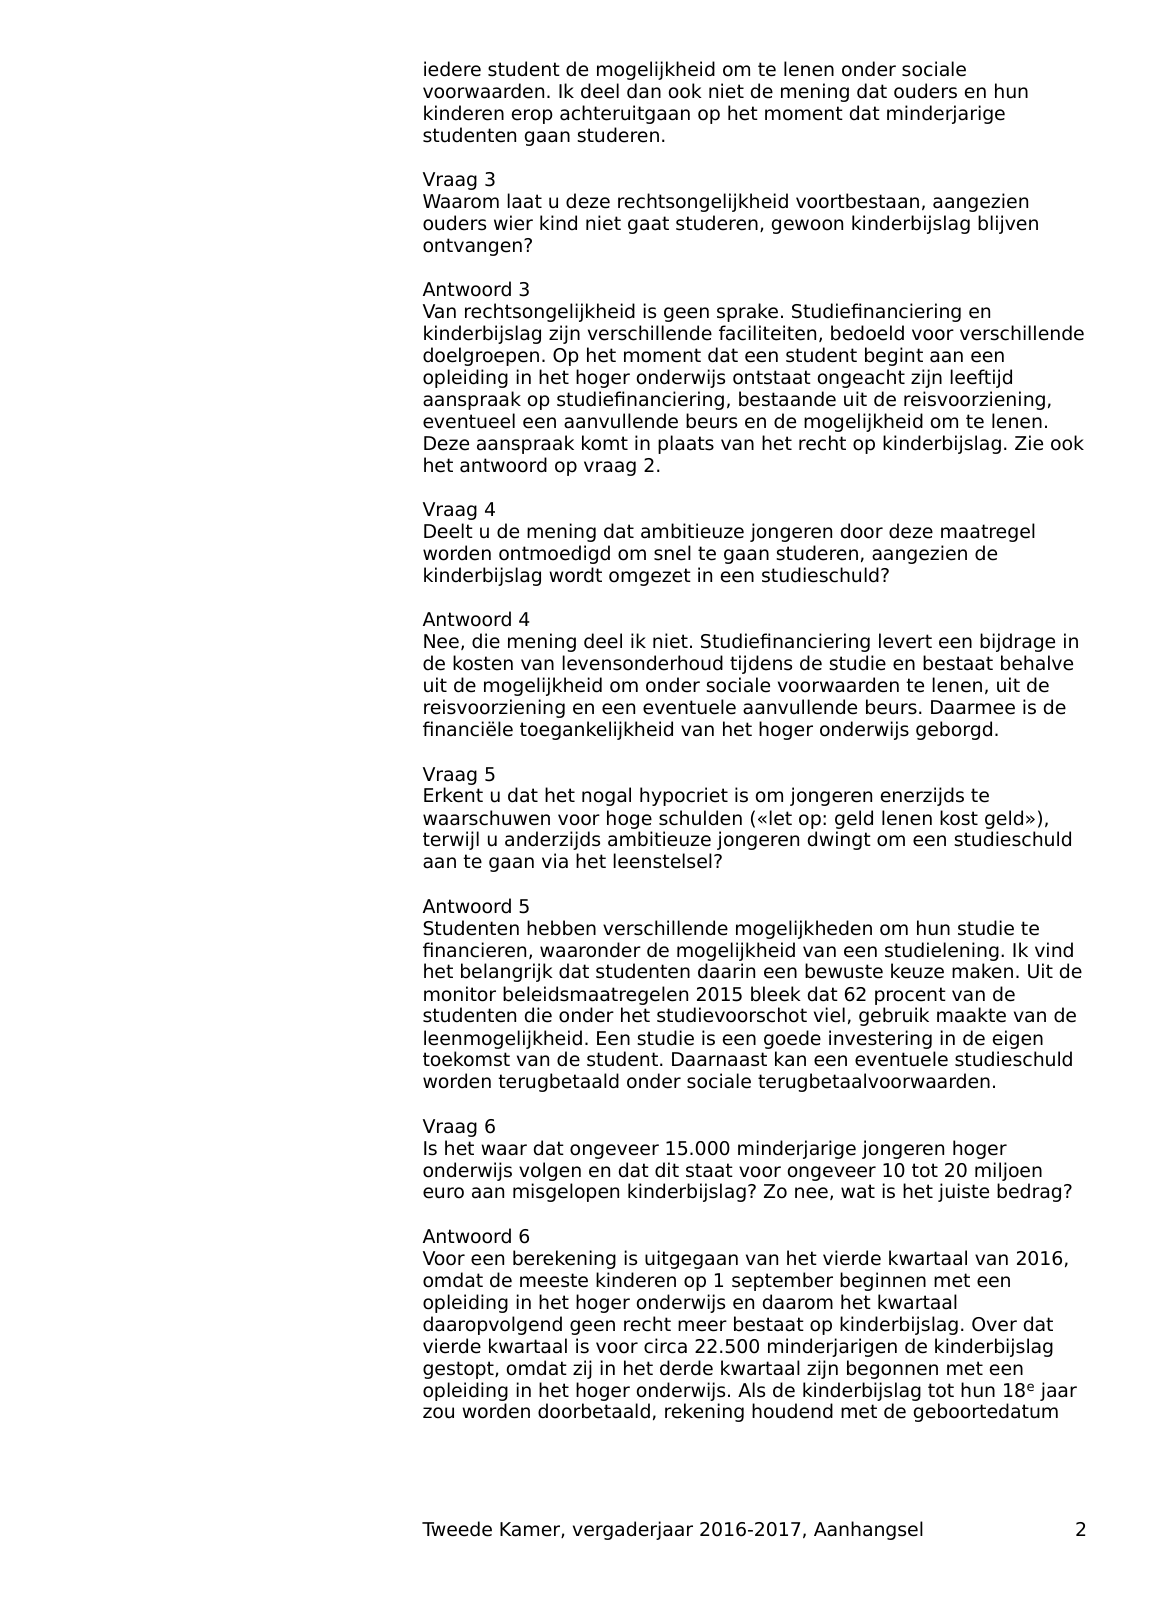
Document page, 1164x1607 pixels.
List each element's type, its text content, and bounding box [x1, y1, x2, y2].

text Vraag 6 [422, 1116, 1087, 1137]
text Antwoord 5 [422, 896, 1087, 917]
text Vraag 3 [422, 169, 1087, 191]
text Nee, die mening deel ik niet. Studiefinanciering levert een bijdrage in de kosten van levensonderhoud tijdens de studie en bestaat behalve uit de mogelijkheid om onder sociale voorwaarden te lenen, uit de reisvoorziening en een eventuele aanvullende beurs. Daarmee is de financiële toegankelijkheid van het hoger onderwijs geborgd. [422, 631, 1087, 741]
text Voor een berekening is uitgegaan van het vierde kwartaal van 2016, omdat de meeste kinderen op 1 september beginnen met een opleiding in het hoger onderwijs en daarom het kwartaal daaropvolgend geen recht meer bestaat op kinderbijslag. Over dat vierde kwartaal is voor circa 22.500 minderjarigen de kinderbijslag gestopt, omdat zij in het derde kwartaal zijn begonnen met een opleiding in het hoger onderwijs. Als de kinderbijslag tot hun 18e jaar zou worden doorbetaald, rekening houdend met de geboortedatum [422, 1248, 1087, 1423]
text Vraag 4 [422, 499, 1087, 521]
text Is het waar dat ongeveer 15.000 minderjarige jongeren hoger onderwijs volgen en dat dit staat voor ongeveer 10 tot 20 miljoen euro aan misgelopen kinderbijslag? Zo nee, wat is het juiste bedrag? [422, 1137, 1087, 1203]
text Antwoord 4 [422, 609, 1087, 631]
text Van rechtsongelijkheid is geen sprake. Studiefinanciering en kinderbijslag zijn verschillende faciliteiten, bedoeld voor verschillende doelgroepen. Op het moment dat een student begint aan een opleiding in het hoger onderwijs ontstaat ongeacht zijn leeftijd aanspraak op studiefinanciering, bestaande uit de reisvoorziening, eventueel een aanvullende beurs en de mogelijkheid om te lenen. Deze aanspraak komt in plaats van het recht op kinderbijslag. Zie ook het antwoord op vraag 2. [422, 301, 1087, 477]
text Deelt u de mening dat ambitieuze jongeren door deze maatregel worden ontmoedigd om snel te gaan studeren, aangezien de kinderbijslag wordt omgezet in een studieschuld? [422, 521, 1087, 587]
text Waarom laat u deze rechtsongelijkheid voortbestaan, aangezien ouders wier kind niet gaat studeren, gewoon kinderbijslag blijven ontvangen? [422, 191, 1087, 257]
text Antwoord 3 [422, 279, 1087, 301]
text Erkent u dat het nogal hypocriet is om jongeren enerzijds te waarschuwen voor hoge schulden («let op: geld lenen kost geld»), terwijl u anderzijds ambitieuze jongeren dwingt om een studieschuld aan te gaan via het leenstelsel? [422, 785, 1087, 873]
text Antwoord 6 [422, 1226, 1087, 1248]
text Studenten hebben verschillende mogelijkheden om hun studie te financieren, waaronder de mogelijkheid van een studielening. Ik vind het belangrijk dat studenten daarin een bewuste keuze maken. Uit de monitor beleidsmaatregelen 2015 bleek dat 62 procent van de studenten die onder het studievoorschot viel, gebruik maakte van de leenmogelijkheid. Een studie is een goede investering in de eigen toekomst van de student. Daarnaast kan een eventuele studieschuld worden terugbetaald onder sociale terugbetaalvoorwaarden. [422, 917, 1087, 1093]
text iedere student de mogelijkheid om te lenen onder sociale voorwaarden. Ik deel dan ook niet de mening dat ouders en hun kinderen erop achteruitgaan op het moment dat minderjarige studenten gaan studeren. [422, 59, 1087, 147]
text Vraag 5 [422, 763, 1087, 785]
